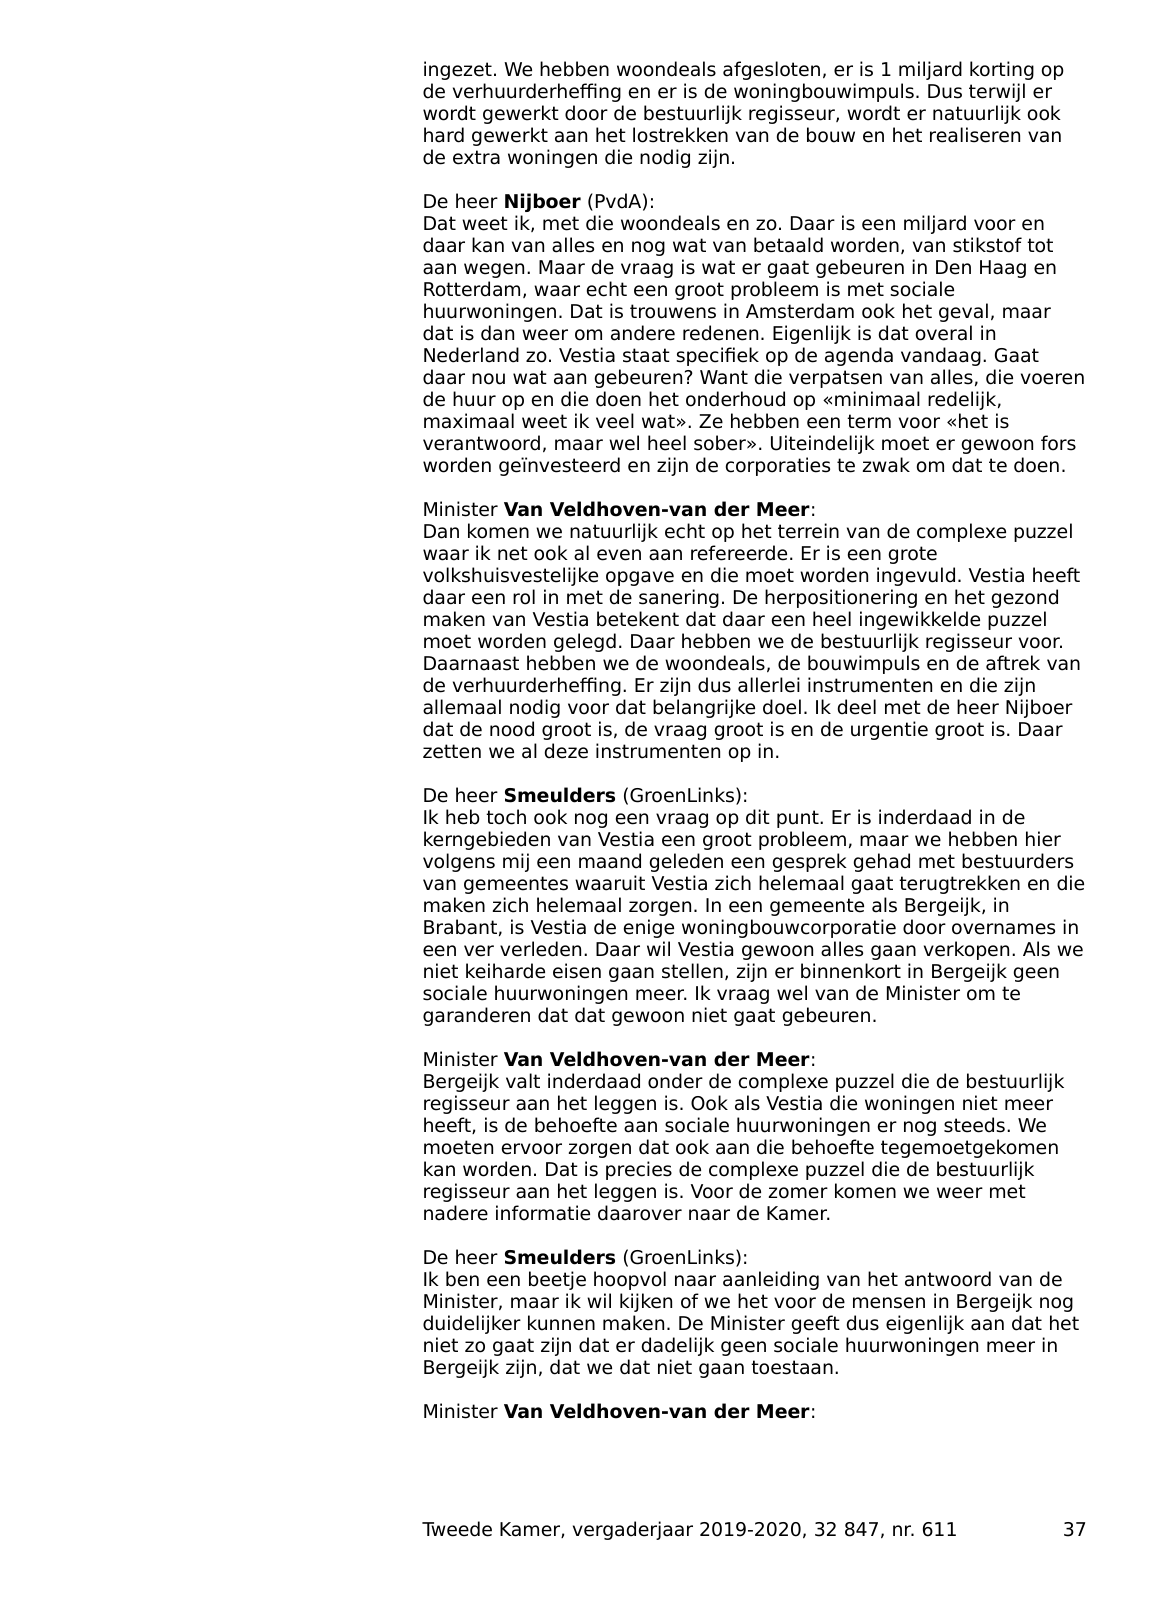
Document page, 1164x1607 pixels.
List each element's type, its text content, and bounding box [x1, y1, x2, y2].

text Dat weet ik, met die woondeals en zo. Daar is een miljard voor en daar kan van alles en nog wat van betaald worden, van stikstof tot aan wegen. Maar de vraag is wat er gaat gebeuren in Den Haag en Rotterdam, waar echt een groot probleem is met sociale huurwoningen. Dat is trouwens in Amsterdam ook het geval, maar dat is dan weer om andere redenen. Eigenlijk is dat overal in Nederland zo. Vestia staat specifiek op de agenda vandaag. Gaat daar nou wat aan gebeuren? Want die verpatsen van alles, die voeren de huur op en die doen het onderhoud op «minimaal redelijk, maximaal weet ik veel wat». Ze hebben een term voor «het is verantwoord, maar wel heel sober». Uiteindelijk moet er gewoon fors worden geïnvesteerd en zijn de corporaties te zwak om dat te doen. [422, 213, 1087, 477]
text Dan komen we natuurlijk echt op het terrein van de complexe puzzel waar ik net ook al even aan refereerde. Er is een grote volkshuisvestelijke opgave en die moet worden ingevuld. Vestia heeft daar een rol in met de sanering. De herpositionering en het gezond maken van Vestia betekent dat daar een heel ingewikkelde puzzel moet worden gelegd. Daar hebben we de bestuurlijk regisseur voor. Daarnaast hebben we de woondeals, de bouwimpuls en de aftrek van de verhuurderheffing. Er zijn dus allerlei instrumenten en die zijn allemaal nodig voor dat belangrijke doel. Ik deel met de heer Nijboer dat de nood groot is, de vraag groot is en de urgentie groot is. Daar zetten we al deze instrumenten op in. [422, 521, 1087, 763]
text Ik ben een beetje hoopvol naar aanleiding van het antwoord van de Minister, maar ik wil kijken of we het voor de mensen in Bergeijk nog duidelijker kunnen maken. De Minister geeft dus eigenlijk aan dat het niet zo gaat zijn dat er dadelijk geen sociale huurwoningen meer in Bergeijk zijn, dat we dat niet gaan toestaan. [422, 1269, 1087, 1379]
text De heer Smeulders (GroenLinks): [422, 1247, 1087, 1269]
text Ik heb toch ook nog een vraag op dit punt. Er is inderdaad in de kerngebieden van Vestia een groot probleem, maar we hebben hier volgens mij een maand geleden een gesprek gehad met bestuurders van gemeentes waaruit Vestia zich helemaal gaat terugtrekken en die maken zich helemaal zorgen. In een gemeente als Bergeijk, in Brabant, is Vestia de enige woningbouwcorporatie door overnames in een ver verleden. Daar wil Vestia gewoon alles gaan verkopen. Als we niet keiharde eisen gaan stellen, zijn er binnenkort in Bergeijk geen sociale huurwoningen meer. Ik vraag wel van de Minister om te garanderen dat dat gewoon niet gaat gebeuren. [422, 807, 1087, 1027]
text Minister Van Veldhoven-van der Meer: [422, 499, 1087, 521]
text Minister Van Veldhoven-van der Meer: [422, 1049, 1087, 1071]
text Bergeijk valt inderdaad onder de complexe puzzel die de bestuurlijk regisseur aan het leggen is. Ook als Vestia die woningen niet meer heeft, is de behoefte aan sociale huurwoningen er nog steeds. We moeten ervoor zorgen dat ook aan die behoefte tegemoetgekomen kan worden. Dat is precies de complexe puzzel die de bestuurlijk regisseur aan het leggen is. Voor de zomer komen we weer met nadere informatie daarover naar de Kamer. [422, 1071, 1087, 1225]
text De heer Smeulders (GroenLinks): [422, 785, 1087, 807]
text De heer Nijboer (PvdA): [422, 191, 1087, 213]
text Minister Van Veldhoven-van der Meer: [422, 1401, 1087, 1423]
text ingezet. We hebben woondeals afgesloten, er is 1 miljard korting op de verhuurderheffing en er is de woningbouwimpuls. Dus terwijl er wordt gewerkt door de bestuurlijk regisseur, wordt er natuurlijk ook hard gewerkt aan het lostrekken van de bouw en het realiseren van de extra woningen die nodig zijn. [422, 59, 1087, 169]
